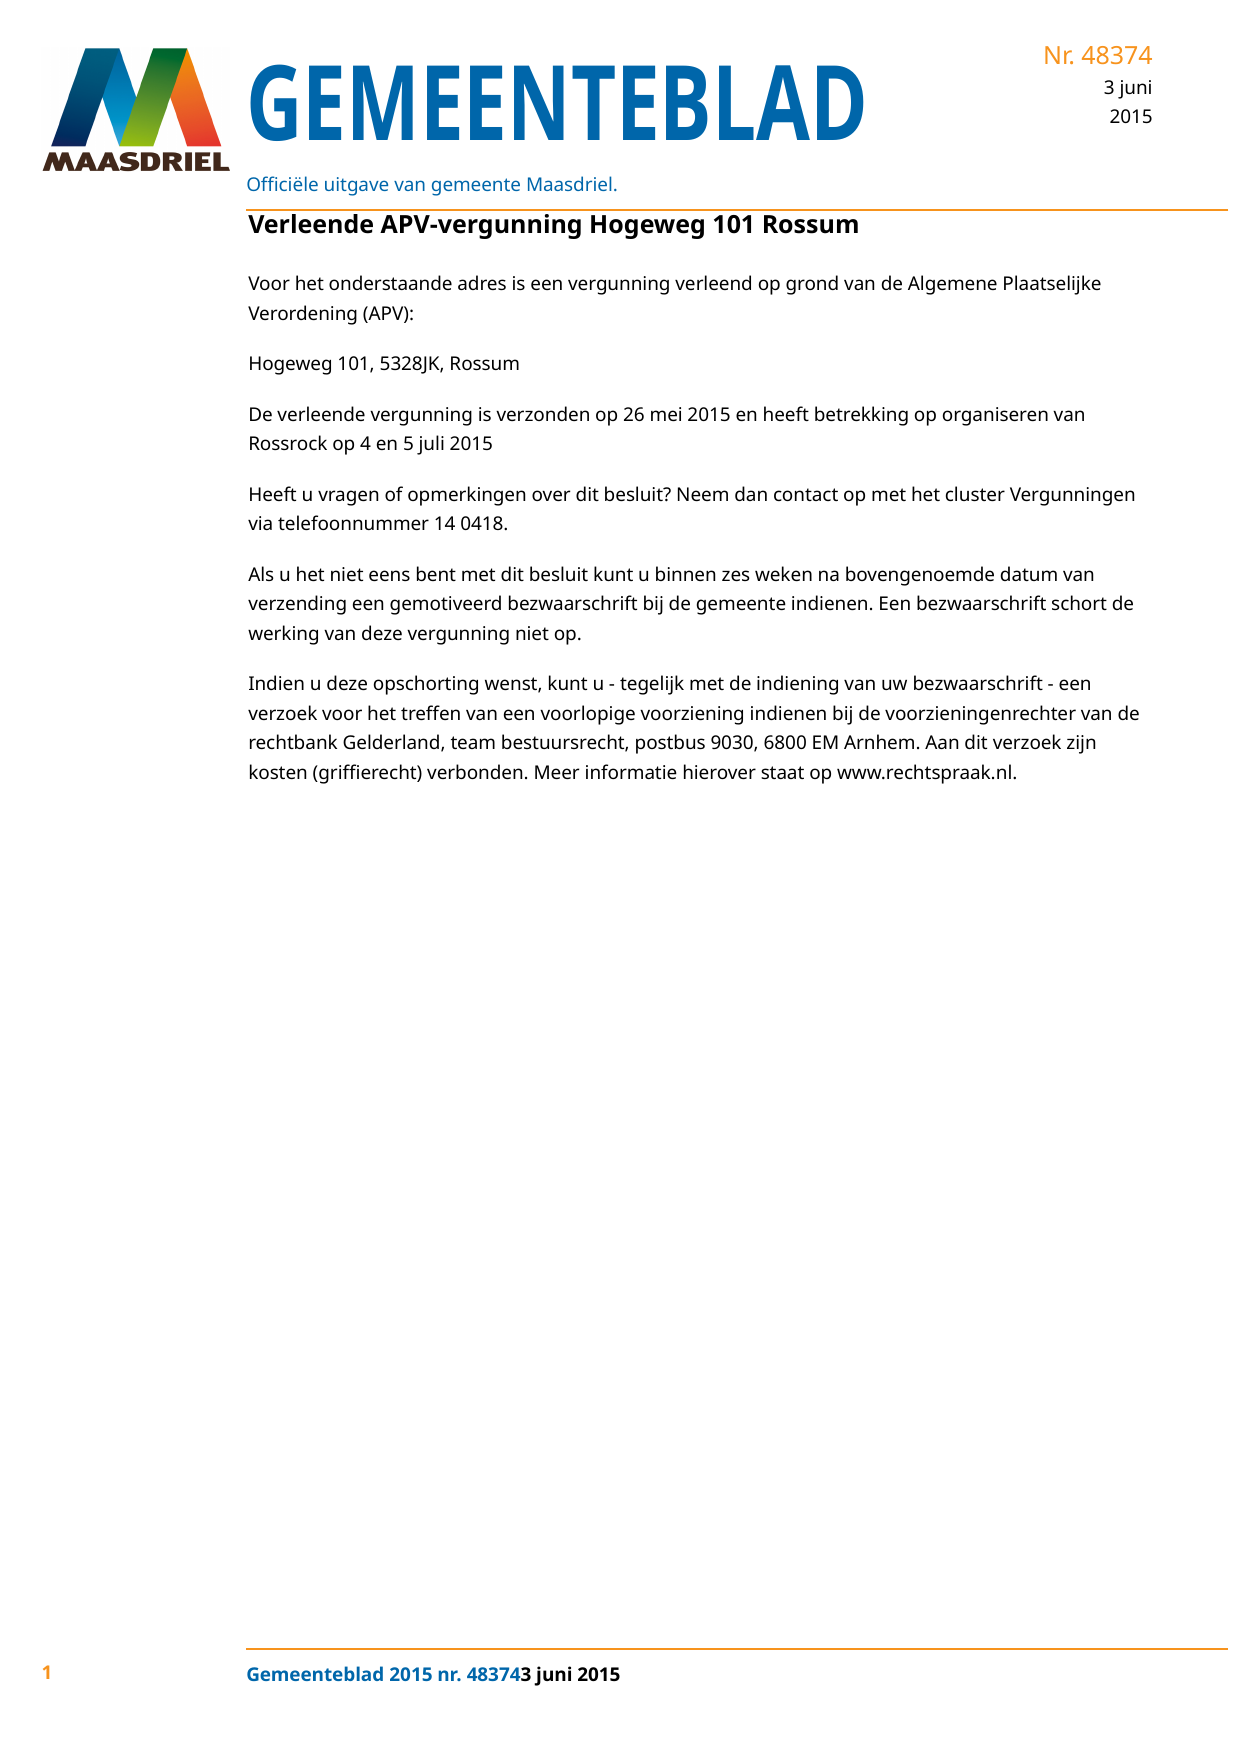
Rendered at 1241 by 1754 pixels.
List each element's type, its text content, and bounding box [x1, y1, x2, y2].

picture [41, 47, 231, 172]
text Hogeweg 101, 5328JK, Rossum [248, 350, 1152, 376]
text De verleende vergunning is verzonden op 26 mei 2015 en heeft betrekking op organiseren van Rossrock op 4 en 5 juli 2015 [248, 401, 1152, 456]
text Verleende APV-vergunning Hogeweg 101 Rossum [248, 211, 1152, 241]
text Indien u deze opschorting wenst, kunt u - tegelijk met de indiening van uw bezwaarschrift - een verzoek voor het treffen van een voorlopige voorziening indienen bij de voorzieningenrechter van de rechtbank Gelderland, team bestuursrecht, postbus 9030, 6800 EM Arnhem. Aan dit verzoek zijn kosten (griffierecht) verbonden. Meer informatie hierover staat op www.rechtspraak.nl. [248, 670, 1152, 785]
text Als u het niet eens bent met dit besluit kunt u binnen zes weken na bovengenoemde datum van verzending een gemotiveerd bezwaarschrift bij de gemeente indienen. Een bezwaarschrift schort de werking van deze vergunning niet op. [248, 561, 1152, 646]
text Heeft u vragen of opmerkingen over dit besluit? Neem dan contact op met het cluster Vergunningen via telefoonnummer 14 0418. [248, 481, 1152, 536]
text Voor het onderstaande adres is een vergunning verleend op grond van de Algemene Plaatselijke Verordening (APV): [248, 270, 1152, 326]
